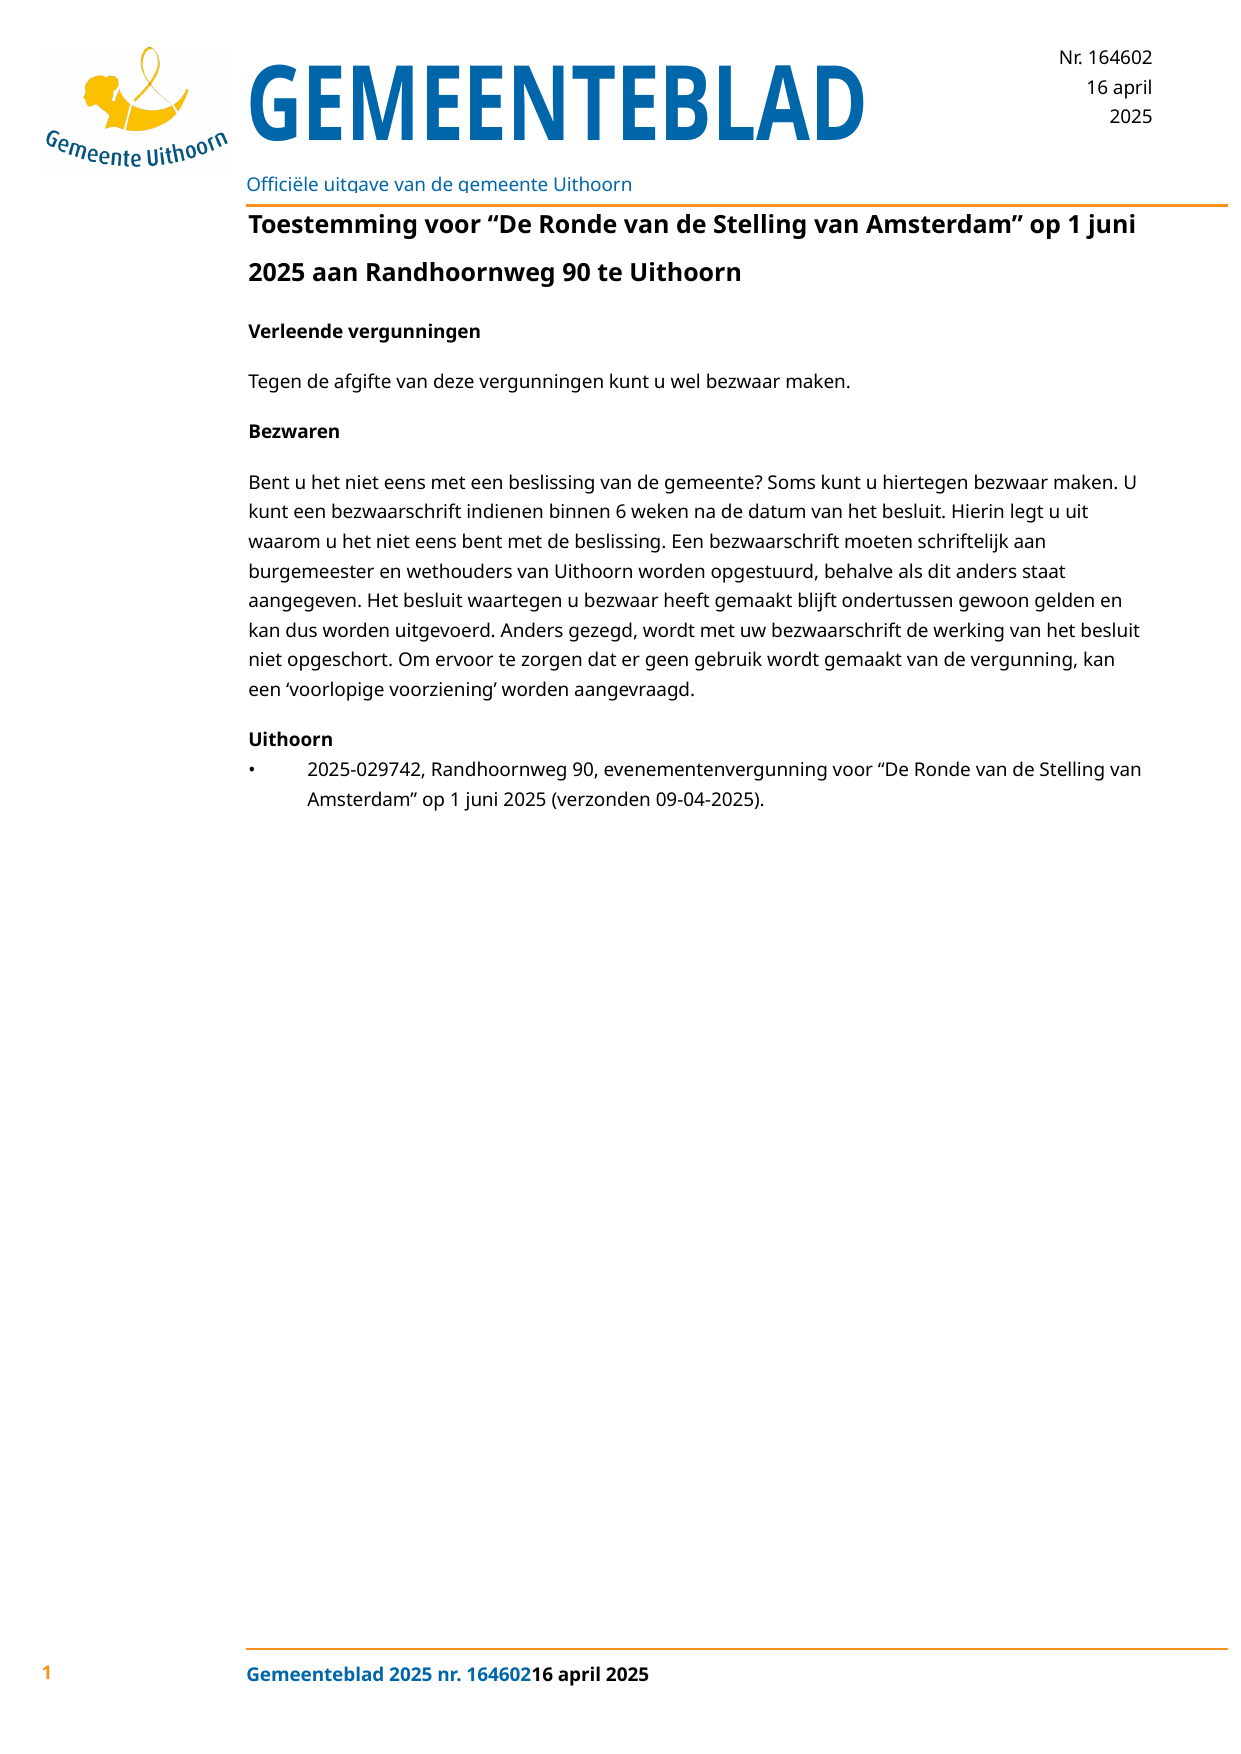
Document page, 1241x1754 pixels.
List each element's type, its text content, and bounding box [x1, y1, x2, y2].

text Uithoorn [248, 727, 1152, 752]
picture [41, 47, 231, 172]
text Toestemming voor “De Ronde van de Stelling van Amsterdam” op 1 juni 2025 aan Randhoornweg 90 te Uithoorn [248, 207, 1152, 288]
list 2025-029742, Randhoornweg 90, evenementenvergunning voor “De Ronde van de Stelling van Amsterdam” op 1 juni 2025 (verzonden 09-04-2025). [248, 756, 1152, 812]
text Tegen de afgifte van deze vergunningen kunt u wel bezwaar maken. [248, 368, 1152, 394]
text Verleende vergunningen [248, 318, 1152, 344]
text Bezwaren [248, 419, 1152, 444]
text Bent u het niet eens met een beslissing van de gemeente? Soms kunt u hiertegen bezwaar maken. U kunt een bezwaarschrift indienen binnen 6 weken na de datum van het besluit. Hierin legt u uit waarom u het niet eens bent met de beslissing. Een bezwaarschrift moeten schriftelijk aan burgemeester en wethouders van Uithoorn worden opgestuurd, behalve als dit anders staat aangegeven. Het besluit waartegen u bezwaar heeft gemaakt blijft ondertussen gewoon gelden en kan dus worden uitgevoerd. Anders gezegd, wordt met uw bezwaarschrift de werking van het besluit niet opgeschort. Om ervoor te zorgen dat er geen gebruik wordt gemaakt van de vergunning, kan een ‘voorlopige voorziening’ worden aangevraagd. [248, 469, 1152, 702]
